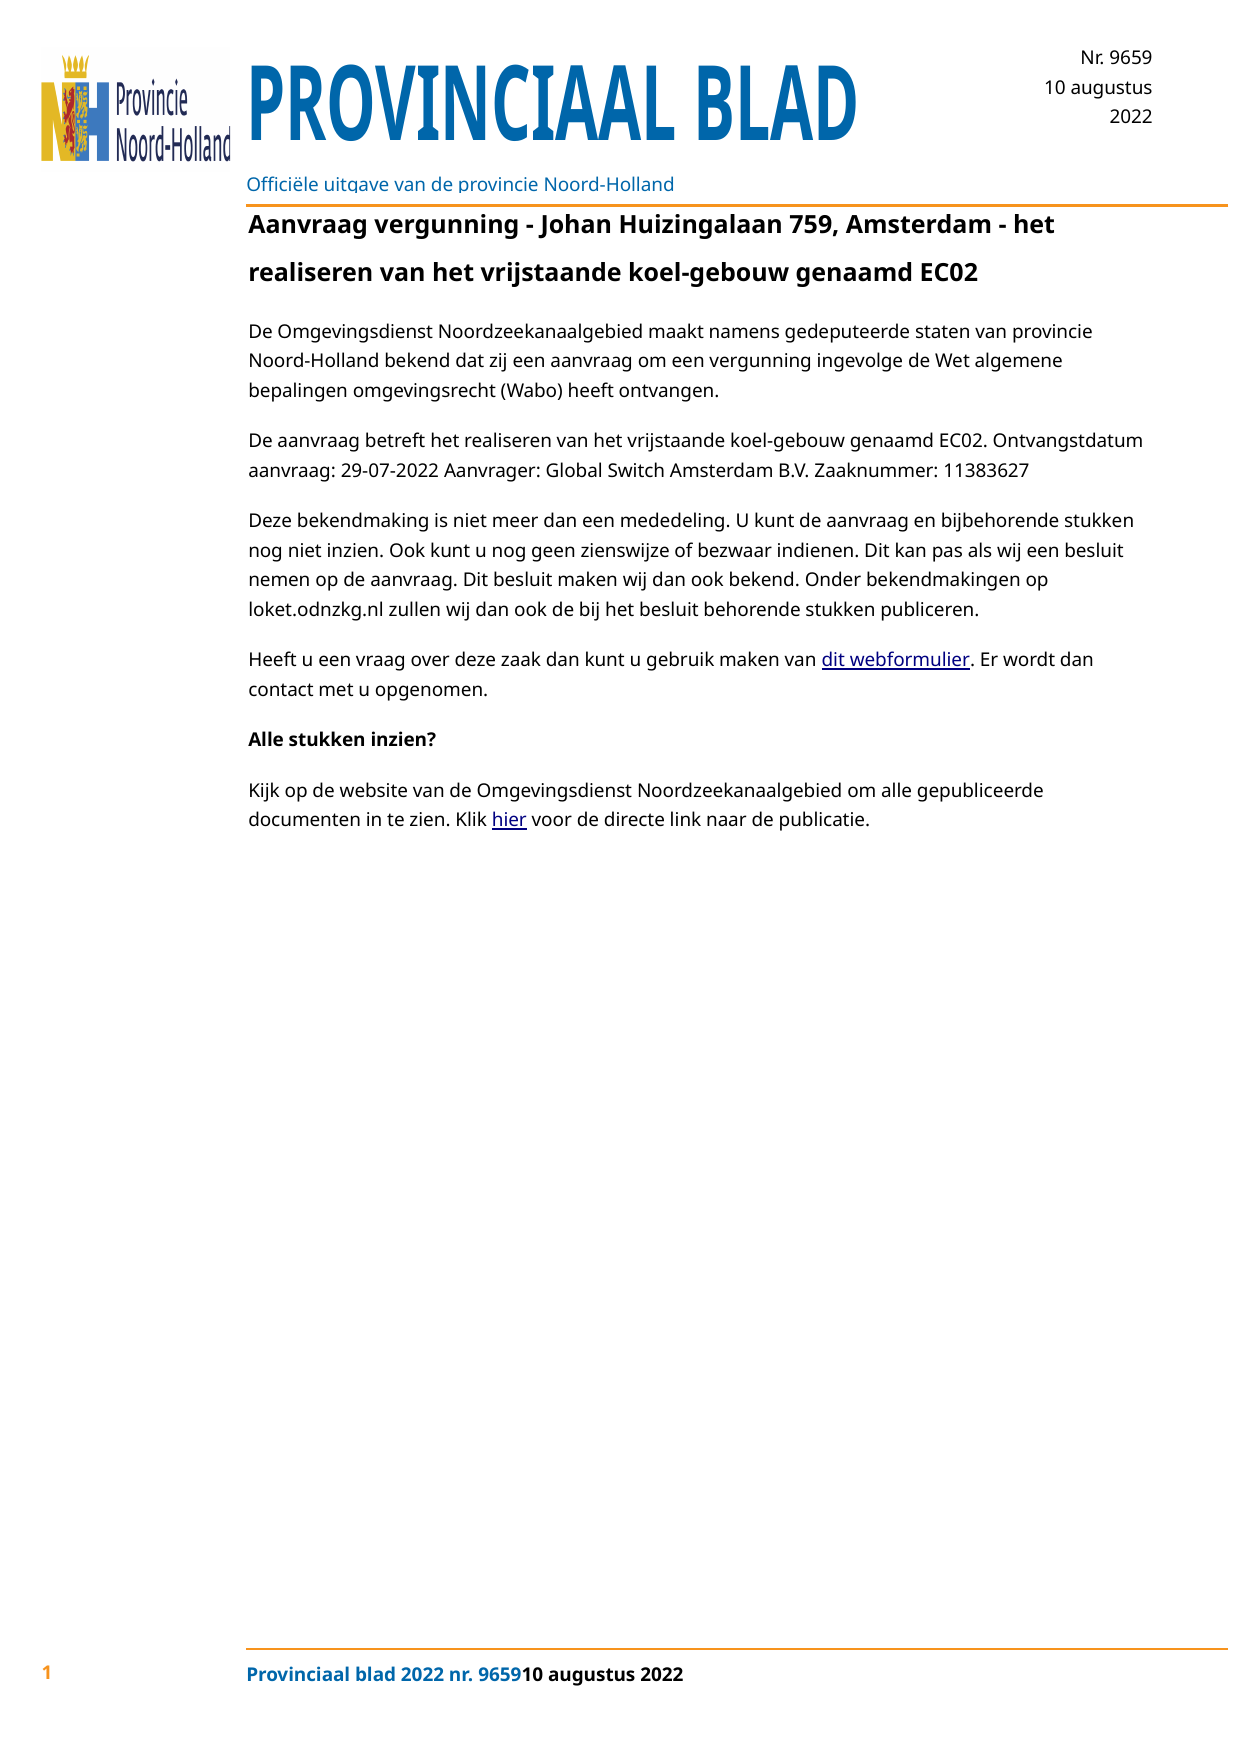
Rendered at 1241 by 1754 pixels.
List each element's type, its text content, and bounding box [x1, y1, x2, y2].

text Alle stukken inzien? [248, 727, 1152, 752]
picture [41, 47, 231, 172]
text Aanvraag vergunning - Johan Huizingalaan 759, Amsterdam - het realiseren van het vrijstaande koel-gebouw genaamd EC02 [248, 207, 1152, 288]
text Kijk op de website van de Omgevingsdienst Noordzeekanaalgebied om alle gepubliceerde documenten in te zien. Klik hier voor de directe link naar de publicatie. [248, 777, 1152, 832]
text Heeft u een vraag over deze zaak dan kunt u gebruik maken van dit webformulier. Er wordt dan contact met u opgenomen. [248, 647, 1152, 702]
text Deze bekendmaking is niet meer dan een mededeling. U kunt de aanvraag en bijbehorende stukken nog niet inzien. Ook kunt u nog geen zienswijze of bezwaar indienen. Dit kan pas als wij een besluit nemen op de aanvraag. Dit besluit maken wij dan ook bekend. Onder bekendmakingen op loket.odnzkg.nl zullen wij dan ook de bij het besluit behorende stukken publiceren. [248, 507, 1152, 622]
text De Omgevingsdienst Noordzeekanaalgebied maakt namens gedeputeerde staten van provincie Noord-Holland bekend dat zij een aanvraag om een vergunning ingevolge de Wet algemene bepalingen omgevingsrecht (Wabo) heeft ontvangen. [248, 318, 1152, 403]
text De aanvraag betreft het realiseren van het vrijstaande koel-gebouw genaamd EC02. Ontvangstdatum aanvraag: 29-07-2022 Aanvrager: Global Switch Amsterdam B.V. Zaaknummer: 11383627 [248, 427, 1152, 483]
